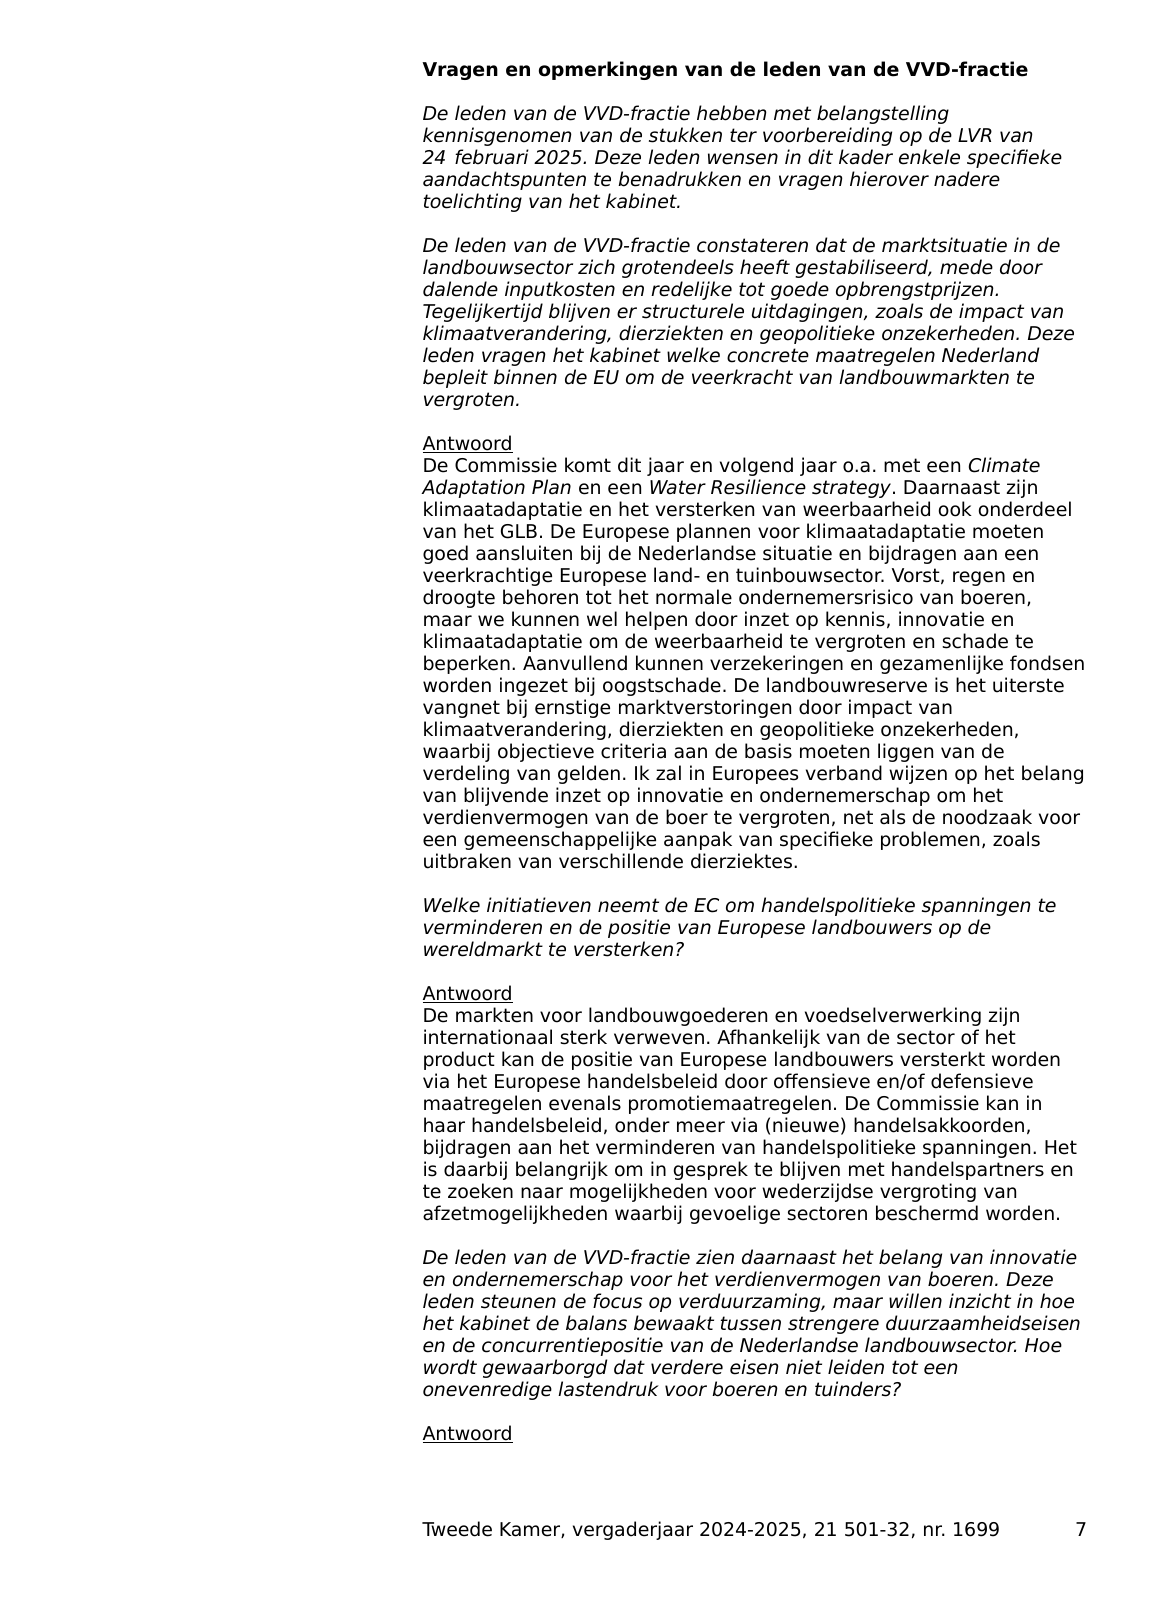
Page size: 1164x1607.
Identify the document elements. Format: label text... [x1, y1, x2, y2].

text De leden van de VVD-fractie zien daarnaast het belang van innovatie en ondernemerschap voor het verdienvermogen van boeren. Deze leden steunen de focus op verduurzaming, maar willen inzicht in hoe het kabinet de balans bewaakt tussen strengere duurzaamheidseisen en de concurrentiepositie van de Nederlandse landbouwsector. Hoe wordt gewaarborgd dat verdere eisen niet leiden tot een onevenredige lastendruk voor boeren en tuinders? [422, 1247, 1087, 1401]
text De markten voor landbouwgoederen en voedselverwerking zijn internationaal sterk verweven. Afhankelijk van de sector of het product kan de positie van Europese landbouwers versterkt worden via het Europese handelsbeleid door offensieve en/of defensieve maatregelen evenals promotiemaatregelen. De Commissie kan in haar handelsbeleid, onder meer via (nieuwe) handelsakkoorden, bijdragen aan het verminderen van handelspolitieke spanningen. Het is daarbij belangrijk om in gesprek te blijven met handelspartners en te zoeken naar mogelijkheden voor wederzijdse vergroting van afzetmogelijkheden waarbij gevoelige sectoren beschermd worden. [422, 1005, 1087, 1225]
text De leden van de VVD-fractie hebben met belangstelling kennisgenomen van de stukken ter voorbereiding op de LVR van 24 februari 2025. Deze leden wensen in dit kader enkele specifieke aandachtspunten te benadrukken en vragen hierover nadere toelichting van het kabinet. [422, 103, 1087, 213]
text Antwoord [422, 433, 1087, 455]
text Welke initiatieven neemt de EC om handelspolitieke spanningen te verminderen en de positie van Europese landbouwers op de wereldmarkt te versterken? [422, 895, 1087, 961]
text Antwoord [422, 1423, 1087, 1445]
text Antwoord [422, 983, 1087, 1005]
text De leden van de VVD-fractie constateren dat de marktsituatie in de landbouwsector zich grotendeels heeft gestabiliseerd, mede door dalende inputkosten en redelijke tot goede opbrengstprijzen. Tegelijkertijd blijven er structurele uitdagingen, zoals de impact van klimaatverandering, dierziekten en geopolitieke onzekerheden. Deze leden vragen het kabinet welke concrete maatregelen Nederland bepleit binnen de EU om de veerkracht van landbouwmarkten te vergroten. [422, 235, 1087, 411]
text De Commissie komt dit jaar en volgend jaar o.a. met een Climate Adaptation Plan en een Water Resilience strategy. Daarnaast zijn klimaatadaptatie en het versterken van weerbaarheid ook onderdeel van het GLB. De Europese plannen voor klimaatadaptatie moeten goed aansluiten bij de Nederlandse situatie en bijdragen aan een veerkrachtige Europese land- en tuinbouwsector. Vorst, regen en droogte behoren tot het normale ondernemersrisico van boeren, maar we kunnen wel helpen door inzet op kennis, innovatie en klimaatadaptatie om de weerbaarheid te vergroten en schade te beperken. Aanvullend kunnen verzekeringen en gezamenlijke fondsen worden ingezet bij oogstschade. De landbouwreserve is het uiterste vangnet bij ernstige marktverstoringen door impact van klimaatverandering, dierziekten en geopolitieke onzekerheden, waarbij objectieve criteria aan de basis moeten liggen van de verdeling van gelden. Ik zal in Europees verband wijzen op het belang van blijvende inzet op innovatie en ondernemerschap om het verdienvermogen van de boer te vergroten, net als de noodzaak voor een gemeenschappelijke aanpak van specifieke problemen, zoals uitbraken van verschillende dierziektes. [422, 455, 1087, 873]
subtitle Vragen en opmerkingen van de leden van de VVD-fractie [422, 59, 1087, 81]
